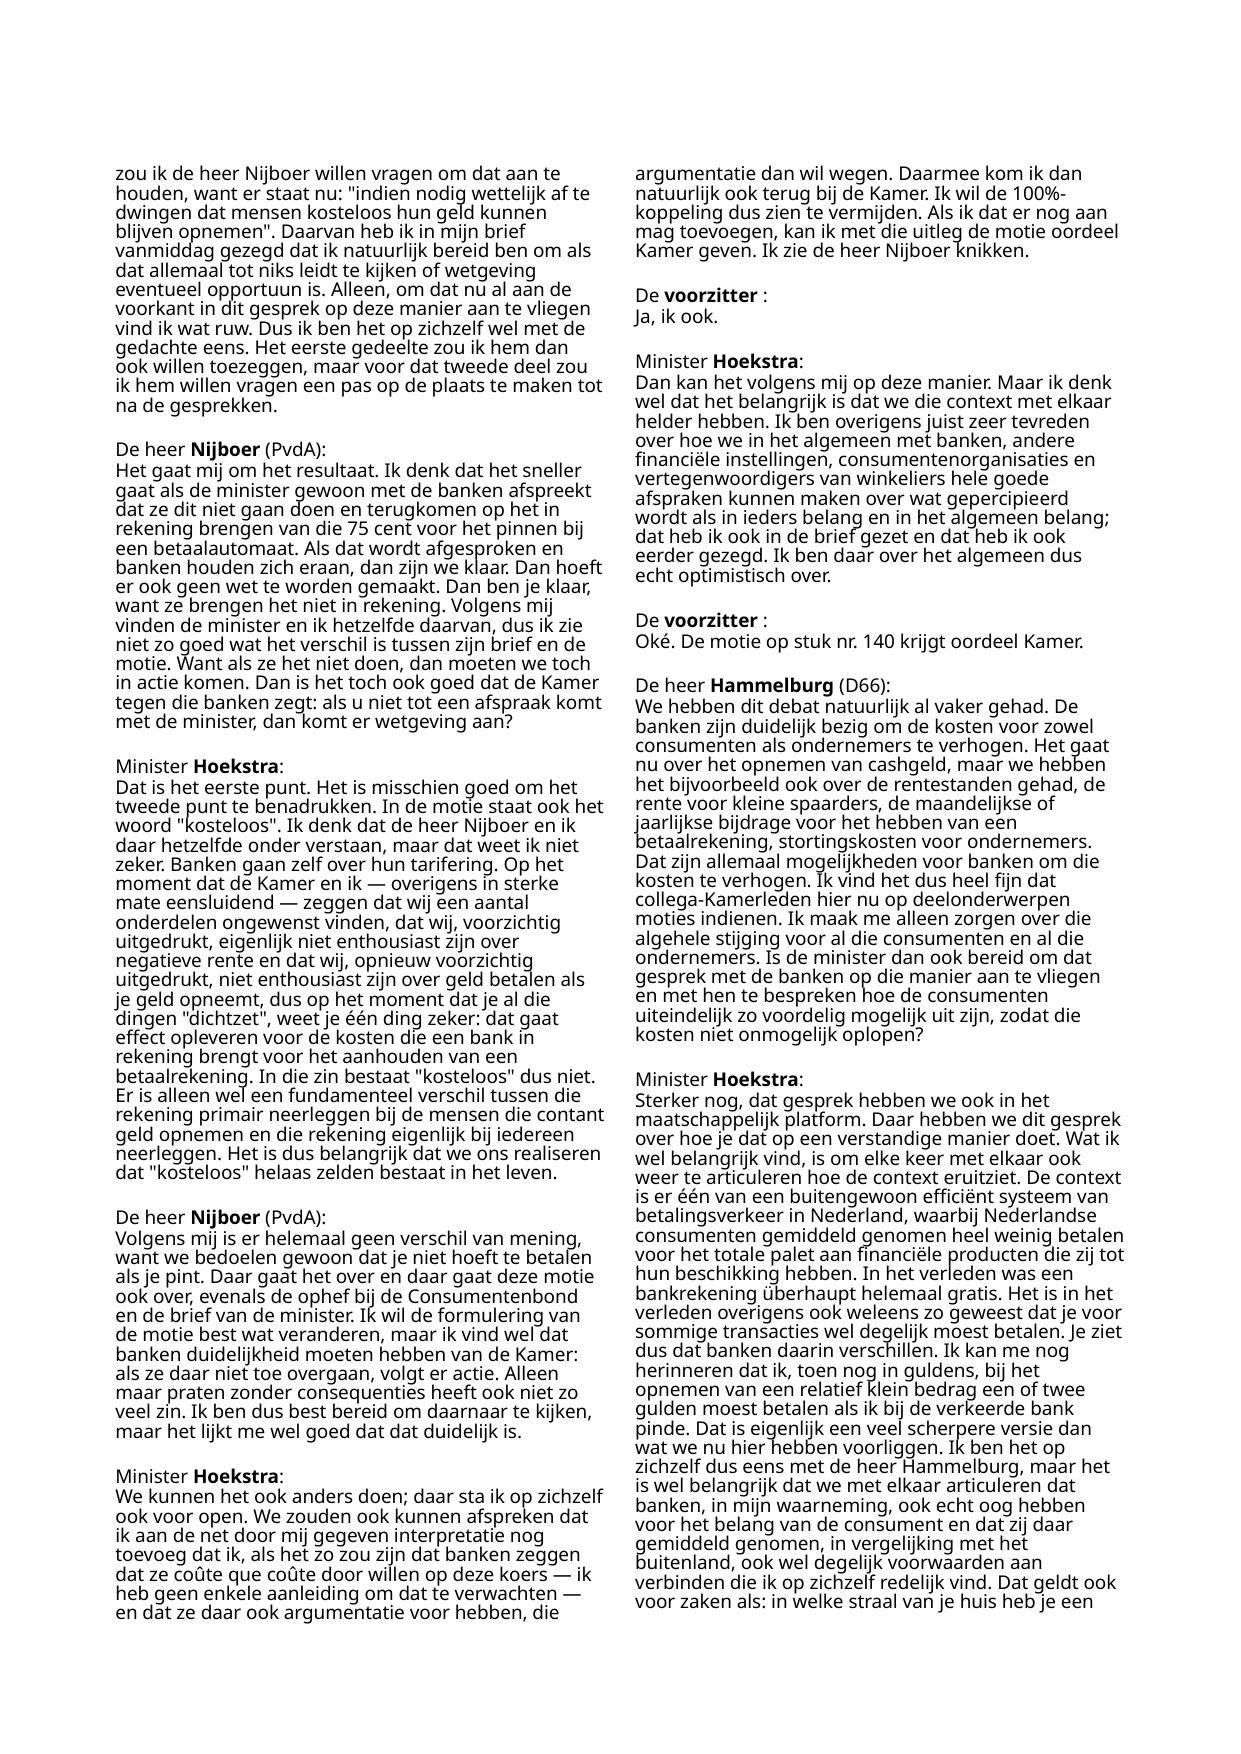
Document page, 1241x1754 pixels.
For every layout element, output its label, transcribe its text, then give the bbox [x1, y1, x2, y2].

text Ja, ik ook. [635, 308, 1125, 327]
text We kunnen het ook anders doen; daar sta ik op zichzelf ook voor open. We zouden ook kunnen afspreken dat ik aan de net door mij gegeven interpretatie nog toevoeg dat ik, als het zo zou zijn dat banken zeggen dat ze coûte que coûte door willen op deze koers — ik heb geen enkele aanleiding om dat te verwachten — en dat ze daar ook argumentatie voor hebben, die [115, 1488, 605, 1623]
text De voorzitter : [635, 282, 1125, 308]
text De heer Nijboer (PvdA): [115, 437, 605, 462]
text De voorzitter : [635, 607, 1125, 633]
text Dat is het eerste punt. Het is misschien goed om het tweede punt te benadrukken. In de motie staat ook het woord "kosteloos". Ik denk dat de heer Nijboer en ik daar hetzelfde onder verstaan, maar dat weet ik niet zeker. Banken gaan zelf over hun tarifering. Op het moment dat de Kamer en ik — overigens in sterke mate eensluidend — zeggen dat wij een aantal onderdelen ongewenst vinden, dat wij, voorzichtig uitgedrukt, eigenlijk niet enthousiast zijn over negatieve rente en dat wij, opnieuw voorzichtig uitgedrukt, niet enthousiast zijn over geld betalen als je geld opneemt, dus op het moment dat je al die dingen "dichtzet", weet je één ding zeker: dat gaat effect opleveren voor de kosten die een bank in rekening brengt voor het aanhouden van een betaalrekening. In die zin bestaat "kosteloos" dus niet. Er is alleen wel een fundamenteel verschil tussen die rekening primair neerleggen bij de mensen die contant geld opnemen en die rekening eigenlijk bij iedereen neerleggen. Het is dus belangrijk dat we ons realiseren dat "kosteloos" helaas zelden bestaat in het leven. [115, 779, 605, 1183]
text Minister Hoekstra: [635, 348, 1125, 374]
text We hebben dit debat natuurlijk al vaker gehad. De banken zijn duidelijk bezig om de kosten voor zowel consumenten als ondernemers te verhogen. Het gaat nu over het opnemen van cashgeld, maar we hebben het bijvoorbeeld ook over de rentestanden gehad, de rente voor kleine spaarders, de maandelijkse of jaarlijkse bijdrage voor het hebben van een betaalrekening, stortingskosten voor ondernemers. Dat zijn allemaal mogelijkheden voor banken om die kosten te verhogen. Ik vind het dus heel fijn dat collega-Kamerleden hier nu op deelonderwerpen moties indienen. Ik maak me alleen zorgen over die algehele stijging voor al die consumenten en al die ondernemers. Is de minister dan ook bereid om dat gesprek met de banken op die manier aan te vliegen en met hen te bespreken hoe de consumenten uiteindelijk zo voordelig mogelijk uit zijn, zodat die kosten niet onmogelijk oplopen? [635, 698, 1125, 1045]
text De heer Nijboer (PvdA): [115, 1204, 605, 1230]
text Minister Hoekstra: [635, 1066, 1125, 1092]
text argumentatie dan wil wegen. Daarmee kom ik dan natuurlijk ook terug bij de Kamer. Ik wil de 100%-koppeling dus zien te vermijden. Als ik dat er nog aan mag toevoegen, kan ik met die uitleg de motie oordeel Kamer geven. Ik zie de heer Nijboer knikken. [635, 165, 1125, 262]
text Minister Hoekstra: [115, 753, 605, 779]
text zou ik de heer Nijboer willen vragen om dat aan te houden, want er staat nu: "indien nodig wettelijk af te dwingen dat mensen kosteloos hun geld kunnen blijven opnemen". Daarvan heb ik in mijn brief vanmiddag gezegd dat ik natuurlijk bereid ben om als dat allemaal tot niks leidt te kijken of wetgeving eventueel opportuun is. Alleen, om dat nu al aan de voorkant in dit gesprek op deze manier aan te vliegen vind ik wat ruw. Dus ik ben het op zichzelf wel met de gedachte eens. Het eerste gedeelte zou ik hem dan ook willen toezeggen, maar voor dat tweede deel zou ik hem willen vragen een pas op de plaats te maken tot na de gesprekken. [115, 165, 605, 416]
text Oké. De motie op stuk nr. 140 krijgt oordeel Kamer. [635, 633, 1125, 652]
text Volgens mij is er helemaal geen verschil van mening, want we bedoelen gewoon dat je niet hoeft te betalen als je pint. Daar gaat het over en daar gaat deze motie ook over, evenals de ophef bij de Consumentenbond en de brief van de minister. Ik wil de formulering van de motie best wat veranderen, maar ik vind wel dat banken duidelijkheid moeten hebben van de Kamer: als ze daar niet toe overgaan, volgt er actie. Alleen maar praten zonder consequenties heeft ook niet zo veel zin. Ik ben dus best bereid om daarnaar te kijken, maar het lijkt me wel goed dat dat duidelijk is. [115, 1230, 605, 1442]
text De heer Hammelburg (D66): [635, 673, 1125, 698]
text Het gaat mij om het resultaat. Ik denk dat het sneller gaat als de minister gewoon met de banken afspreekt dat ze dit niet gaan doen en terugkomen op het in rekening brengen van die 75 cent voor het pinnen bij een betaalautomaat. Als dat wordt afgesproken en banken houden zich eraan, dan zijn we klaar. Dan hoeft er ook geen wet te worden gemaakt. Dan ben je klaar, want ze brengen het niet in rekening. Volgens mij vinden de minister en ik hetzelfde daarvan, dus ik zie niet zo goed wat het verschil is tussen zijn brief en de motie. Want als ze het niet doen, dan moeten we toch in actie komen. Dan is het toch ook goed dat de Kamer tegen die banken zegt: als u niet tot een afspraak komt met de minister, dan komt er wetgeving aan? [115, 462, 605, 732]
text Sterker nog, dat gesprek hebben we ook in het maatschappelijk platform. Daar hebben we dit gesprek over hoe je dat op een verstandige manier doet. Wat ik wel belangrijk vind, is om elke keer met elkaar ook weer te articuleren hoe de context eruitziet. De context is er één van een buitengewoon efficiënt systeem van betalingsverkeer in Nederland, waarbij Nederlandse consumenten gemiddeld genomen heel weinig betalen voor het totale palet aan financiële producten die zij tot hun beschikking hebben. In het verleden was een bankrekening überhaupt helemaal gratis. Het is in het verleden overigens ook weleens zo geweest dat je voor sommige transacties wel degelijk moest betalen. Je ziet dus dat banken daarin verschillen. Ik kan me nog herinneren dat ik, toen nog in guldens, bij het opnemen van een relatief klein bedrag een of twee gulden moest betalen als ik bij de verkeerde bank pinde. Dat is eigenlijk een veel scherpere versie dan wat we nu hier hebben voorliggen. Ik ben het op zichzelf dus eens met de heer Hammelburg, maar het is wel belangrijk dat we met elkaar articuleren dat banken, in mijn waarneming, ook echt oog hebben voor het belang van de consument en dat zij daar gemiddeld genomen, in vergelijking met het buitenland, ook wel degelijk voorwaarden aan verbinden die ik op zichzelf redelijk vind. Dat geldt ook voor zaken als: in welke straal van je huis heb je een [635, 1092, 1125, 1612]
text Dan kan het volgens mij op deze manier. Maar ik denk wel dat het belangrijk is dat we die context met elkaar helder hebben. Ik ben overigens juist zeer tevreden over hoe we in het algemeen met banken, andere financiële instellingen, consumentenorganisaties en vertegenwoordigers van winkeliers hele goede afspraken kunnen maken over wat gepercipieerd wordt als in ieders belang en in het algemeen belang; dat heb ik ook in de brief gezet en dat heb ik ook eerder gezegd. Ik ben daar over het algemeen dus echt optimistisch over. [635, 374, 1125, 586]
text Minister Hoekstra: [115, 1463, 605, 1488]
